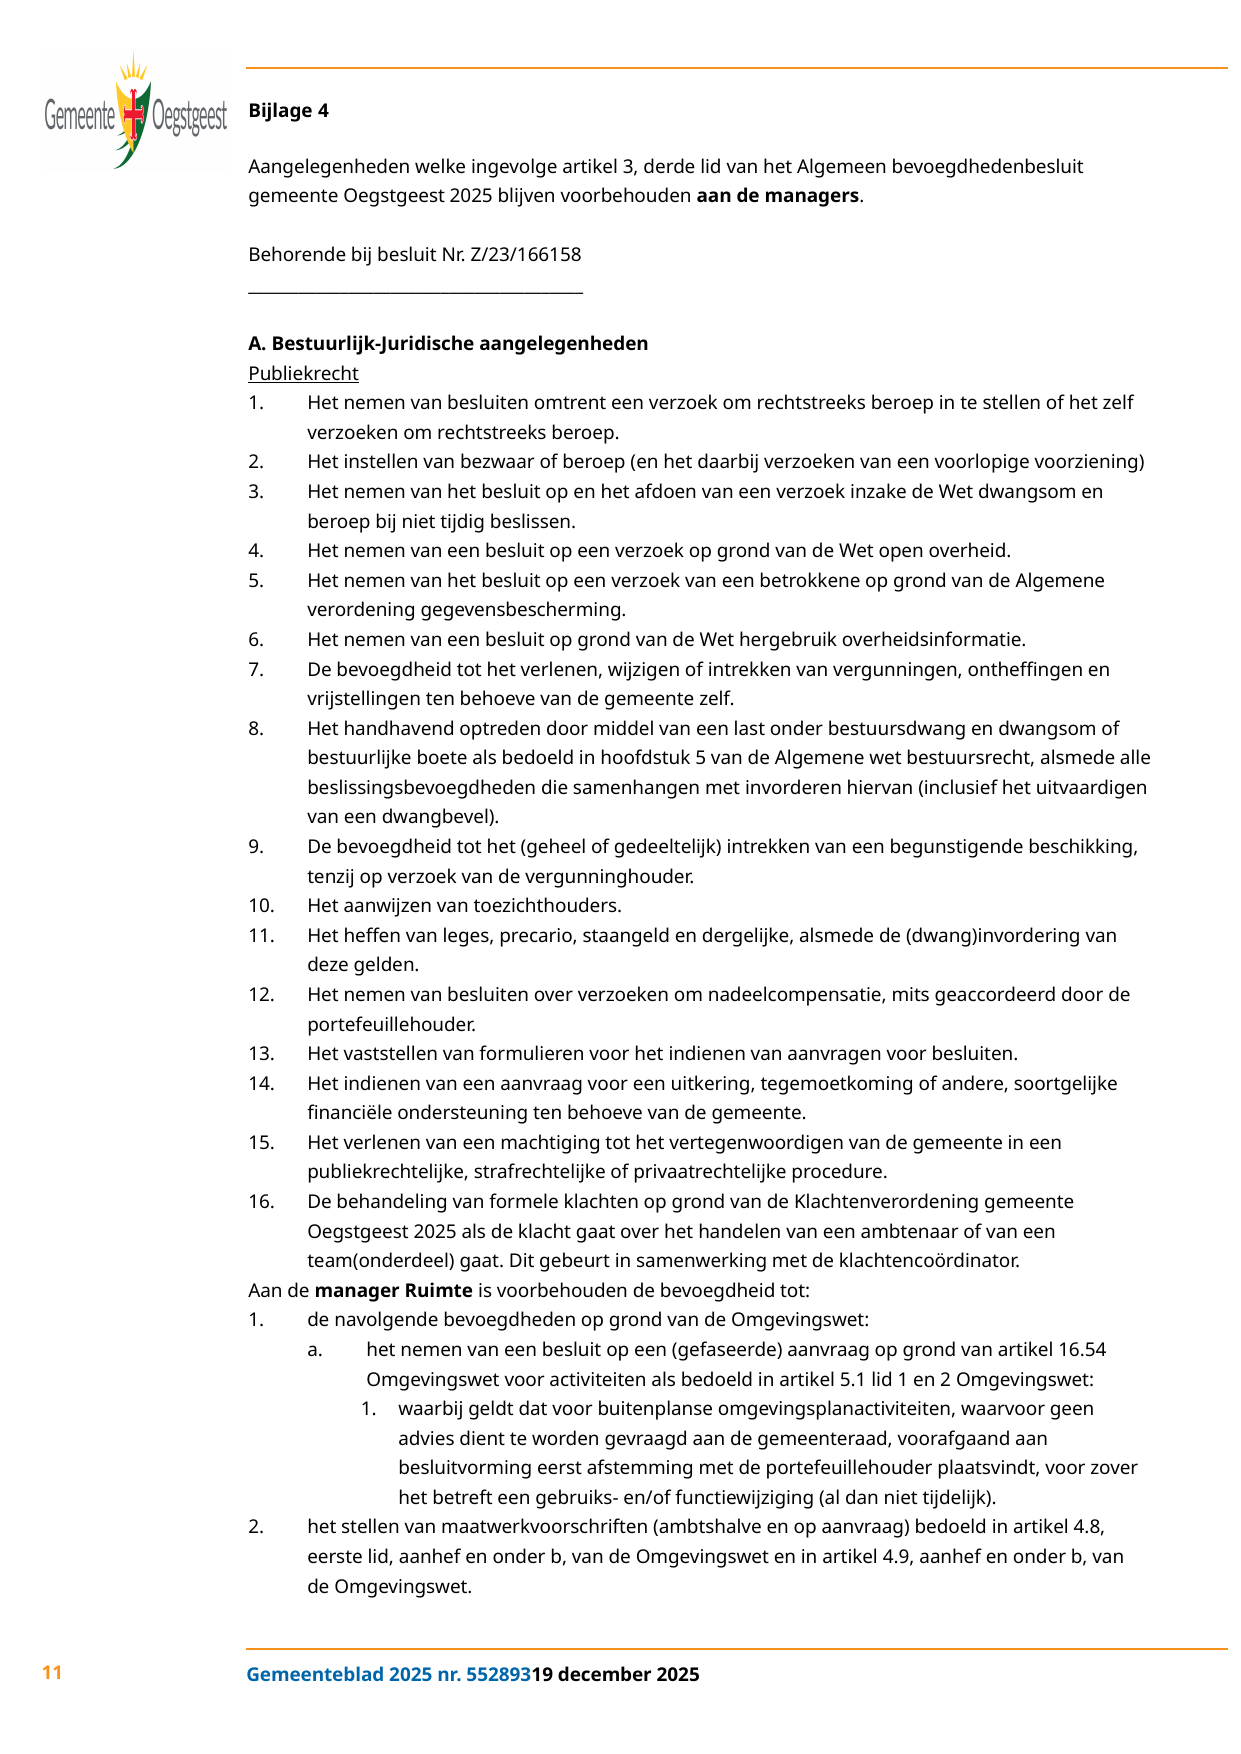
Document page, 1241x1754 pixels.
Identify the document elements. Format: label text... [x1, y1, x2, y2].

list het stellen van maatwerkvoorschriften (ambtshalve en op aanvraag) bedoeld in artikel 4.8, eerste lid, aanhef en onder b, van de Omgevingswet en in artikel 4.9, aanhef en onder b, van de Omgevingswet. [248, 1514, 1152, 1599]
text Aan de manager Ruimte is voorbehouden de bevoegdheid tot: [248, 1277, 1152, 1303]
list De behandeling van formele klachten op grond van de Klachtenverordening gemeente Oegstgeest 2025 als de klacht gaat over het handelen van een ambtenaar of van een team(onderdeel) gaat. Dit gebeurt in samenwerking met de klachtencoördinator. [248, 1188, 1152, 1273]
text Behorende bij besluit Nr. Z/23/166158 [248, 242, 1152, 267]
list Het verlenen van een machtiging tot het vertegenwoordigen van de gemeente in een publiekrechtelijke, strafrechtelijke of privaatrechtelijke procedure. [248, 1129, 1152, 1184]
text Aangelegenheden welke ingevolge artikel 3, derde lid van het Algemeen bevoegdhedenbesluit gemeente Oegstgeest 2025 blijven voorbehouden aan de managers. [248, 153, 1152, 208]
list Het vaststellen van formulieren voor het indienen van aanvragen voor besluiten. [248, 1040, 1152, 1066]
text ________________________________________ [248, 271, 1152, 297]
list het nemen van een besluit op een (gefaseerde) aanvraag op grond van artikel 16.54 Omgevingswet voor activiteiten als bedoeld in artikel 5.1 lid 1 en 2 Omgevingswet: [307, 1336, 1152, 1392]
list de navolgende bevoegdheden op grond van de Omgevingswet: [248, 1307, 1152, 1332]
picture [41, 47, 231, 172]
list Het instellen van bezwaar of beroep (en het daarbij verzoeken van een voorlopige voorziening) [248, 449, 1152, 474]
list Het nemen van een besluit op een verzoek op grond van de Wet open overheid. [248, 537, 1152, 563]
list De bevoegdheid tot het verlenen, wijzigen of intrekken van vergunningen, ontheffingen en vrijstellingen ten behoeve van de gemeente zelf. [248, 656, 1152, 711]
list Het nemen van besluiten omtrent een verzoek om rechtstreeks beroep in te stellen of het zelf verzoeken om rechtstreeks beroep. [248, 389, 1152, 445]
list Het heffen van leges, precario, staangeld en dergelijke, alsmede de (dwang)invordering van deze gelden. [248, 922, 1152, 977]
list Het nemen van het besluit op een verzoek van een betrokkene op grond van de Algemene verordening gegevensbescherming. [248, 567, 1152, 622]
list Het nemen van een besluit op grond van de Wet hergebruik overheidsinformatie. [248, 626, 1152, 652]
list Het nemen van het besluit op en het afdoen van een verzoek inzake de Wet dwangsom en beroep bij niet tijdig beslissen. [248, 478, 1152, 534]
text Bijlage 4 [248, 95, 1152, 123]
list De bevoegdheid tot het (geheel of gedeeltelijk) intrekken van een begunstigende beschikking, tenzij op verzoek van de vergunninghouder. [248, 833, 1152, 889]
list Het handhavend optreden door middel van een last onder bestuursdwang en dwangsom of bestuurlijke boete als bedoeld in hoofdstuk 5 van de Algemene wet bestuursrecht, alsmede alle beslissingsbevoegdheden die samenhangen met invorderen hiervan (inclusief het uitvaardigen van een dwangbevel). [248, 715, 1152, 829]
text A. Bestuurlijk-Juridische aangelegenheden [248, 330, 1152, 356]
text Publiekrecht [248, 360, 1152, 386]
list Het aanwijzen van toezichthouders. [248, 892, 1152, 918]
list Het nemen van besluiten over verzoeken om nadeelcompensatie, mits geaccordeerd door de portefeuillehouder. [248, 981, 1152, 1037]
list waarbij geldt dat voor buitenplanse omgevingsplanactiviteiten, waarvoor geen advies dient te worden gevraagd aan de gemeenteraad, voorafgaand aan besluitvorming eerst afstemming met de portefeuillehouder plaatsvindt, voor zover het betreft een gebruiks- en/of functiewijziging (al dan niet tijdelijk). [361, 1395, 1152, 1510]
list Het indienen van een aanvraag voor een uitkering, tegemoetkoming of andere, soortgelijke financiële ondersteuning ten behoeve van de gemeente. [248, 1070, 1152, 1125]
